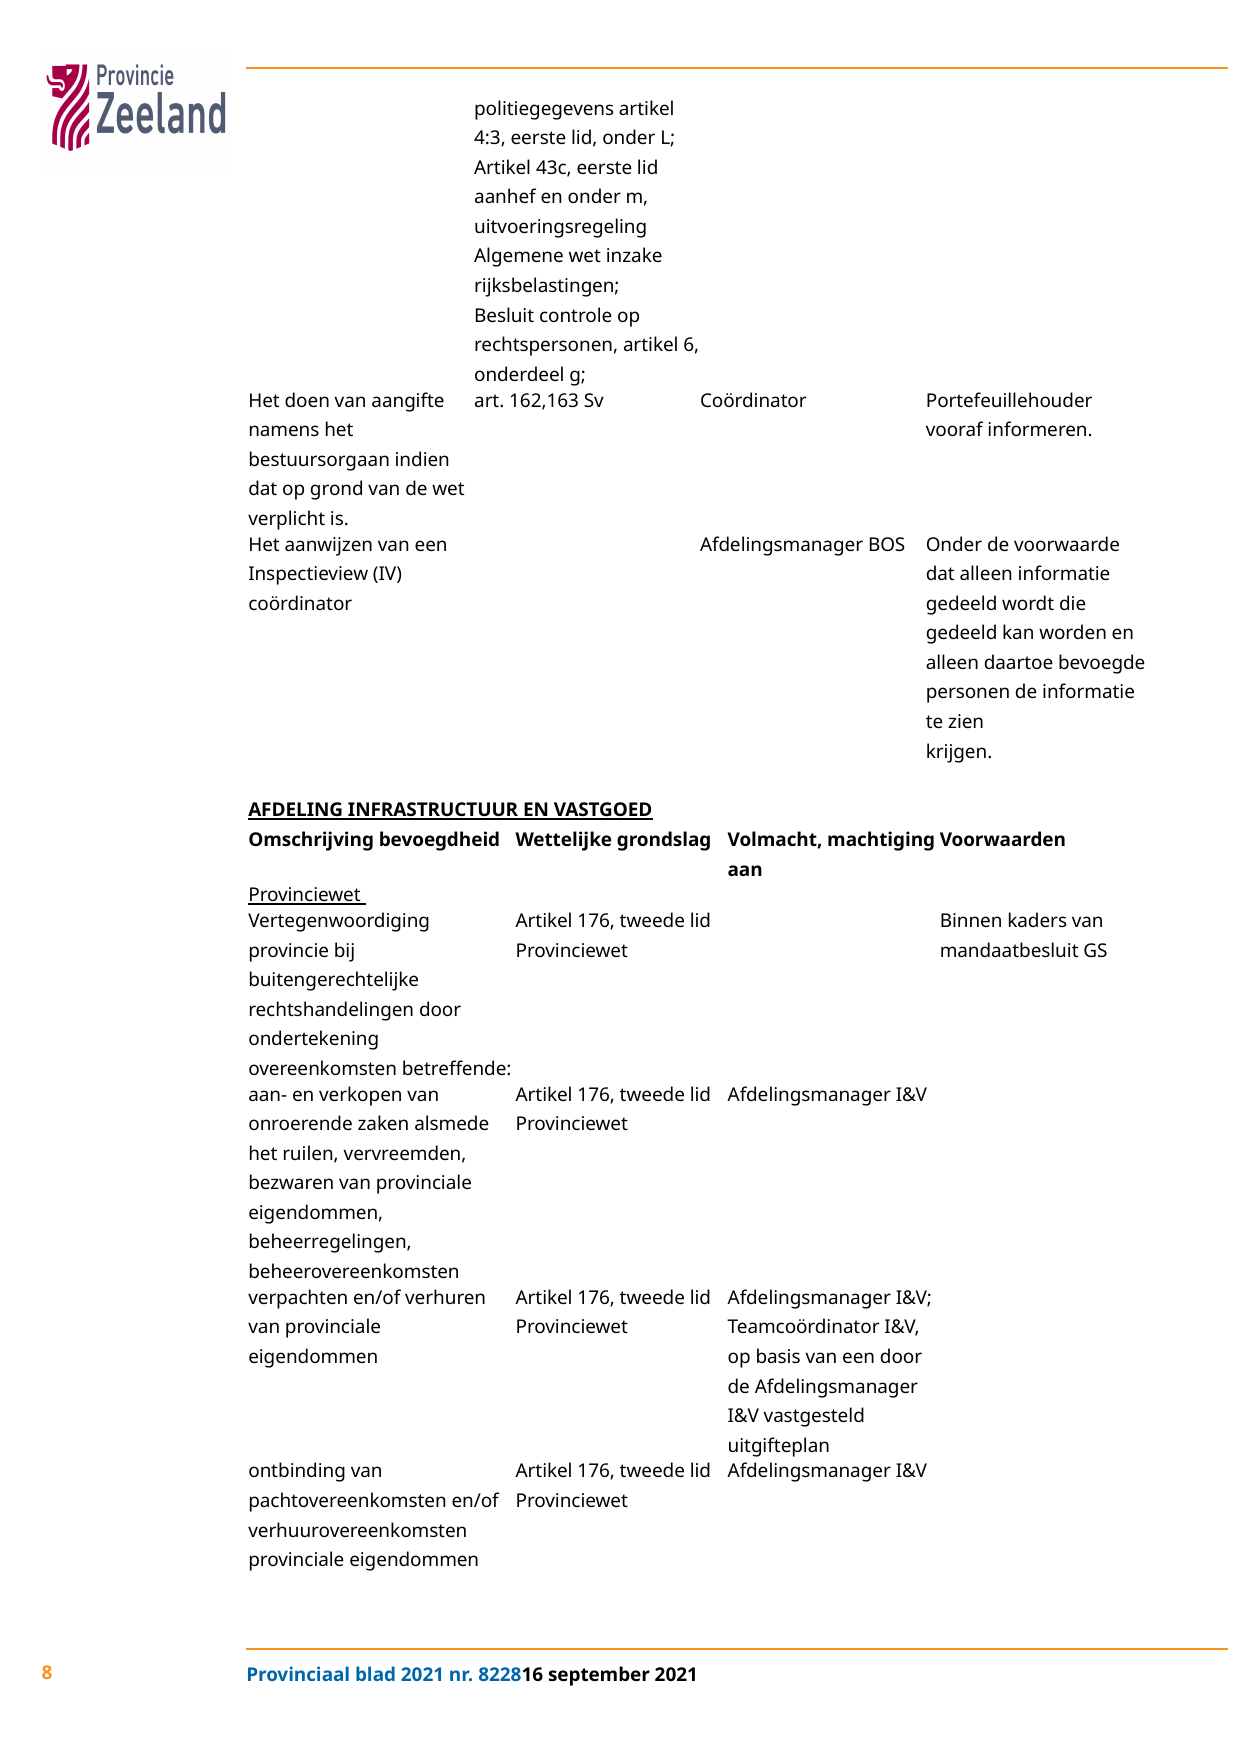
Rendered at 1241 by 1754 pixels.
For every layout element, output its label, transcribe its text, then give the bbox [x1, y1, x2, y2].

table_cell Artikel 176, tweede lid Provinciewet [515, 1284, 727, 1458]
table_cell Coördinator [700, 387, 926, 531]
picture [41, 47, 231, 172]
table_cell Afdelingsmanager I&V; Teamcoördinator I&V, op basis van een door de Afdelingsmanager I&V vastgesteld uitgifteplan [728, 1284, 939, 1458]
table_cell [248, 95, 474, 387]
table_cell verpachten en/of verhuren van provinciale eigendommen [248, 1284, 515, 1458]
table_cell [940, 1284, 1152, 1458]
table_cell [728, 907, 939, 1081]
table_cell [474, 531, 700, 764]
table_cell politiegegevens artikel 4:3, eerste lid, onder L; Artikel 43c, eerste lid aanhef en onder m, uitvoeringsregeling Algemene wet inzake rijksbelastingen; Besluit controle op rechtspersonen, artikel 6, onderdeel g; [474, 95, 700, 387]
table_cell [926, 95, 1152, 387]
table_cell [700, 95, 926, 387]
table_cell Afdelingsmanager I&V [728, 1081, 939, 1284]
table_cell Provinciewet [248, 881, 515, 907]
table_cell art. 162,163 Sv [474, 387, 700, 531]
table_cell [940, 1458, 1152, 1572]
table_cell Afdelingsmanager BOS [700, 531, 926, 764]
table_cell Afdelingsmanager I&V [728, 1458, 939, 1572]
table_cell [728, 881, 939, 907]
table_cell Het aanwijzen van een Inspectieview (IV) coördinator [248, 531, 474, 764]
text AFDELING INFRASTRUCTUUR EN VASTGOED [248, 796, 1152, 822]
table_cell [515, 881, 727, 907]
table_cell Portefeuillehouder vooraf informeren. [926, 387, 1152, 531]
table_cell Het doen van aangifte namens het bestuursorgaan indien dat op grond van de wet verplicht is. [248, 387, 474, 531]
table_cell Artikel 176, tweede lid Provinciewet [515, 907, 727, 1081]
table_cell Artikel 176, tweede lid Provinciewet [515, 1081, 727, 1284]
table_header Omschrijving bevoegdheid [248, 826, 515, 881]
table_cell ontbinding van pachtovereenkomsten en/of verhuurovereenkomsten provinciale eigendommen [248, 1458, 515, 1572]
table_cell [940, 1081, 1152, 1284]
table_header Voorwaarden [940, 826, 1152, 881]
table_cell Onder de voorwaarde dat alleen informatie gedeeld wordt die gedeeld kan worden en alleen daartoe bevoegde personen de informatie te zien krijgen. [926, 531, 1152, 764]
table_header Volmacht, machtiging aan [728, 826, 939, 881]
table_cell Binnen kaders van mandaatbesluit GS [940, 907, 1152, 1081]
table_header Wettelijke grondslag [515, 826, 727, 881]
table_cell Artikel 176, tweede lid Provinciewet [515, 1458, 727, 1572]
table_cell [940, 881, 1152, 907]
table_cell aan- en verkopen van onroerende zaken alsmede het ruilen, vervreemden, bezwaren van provinciale eigendommen, beheerregelingen, beheerovereenkomsten [248, 1081, 515, 1284]
table_cell Vertegenwoordiging provincie bij buitengerechtelijke rechtshandelingen door ondertekening overeenkomsten betreffende: [248, 907, 515, 1081]
